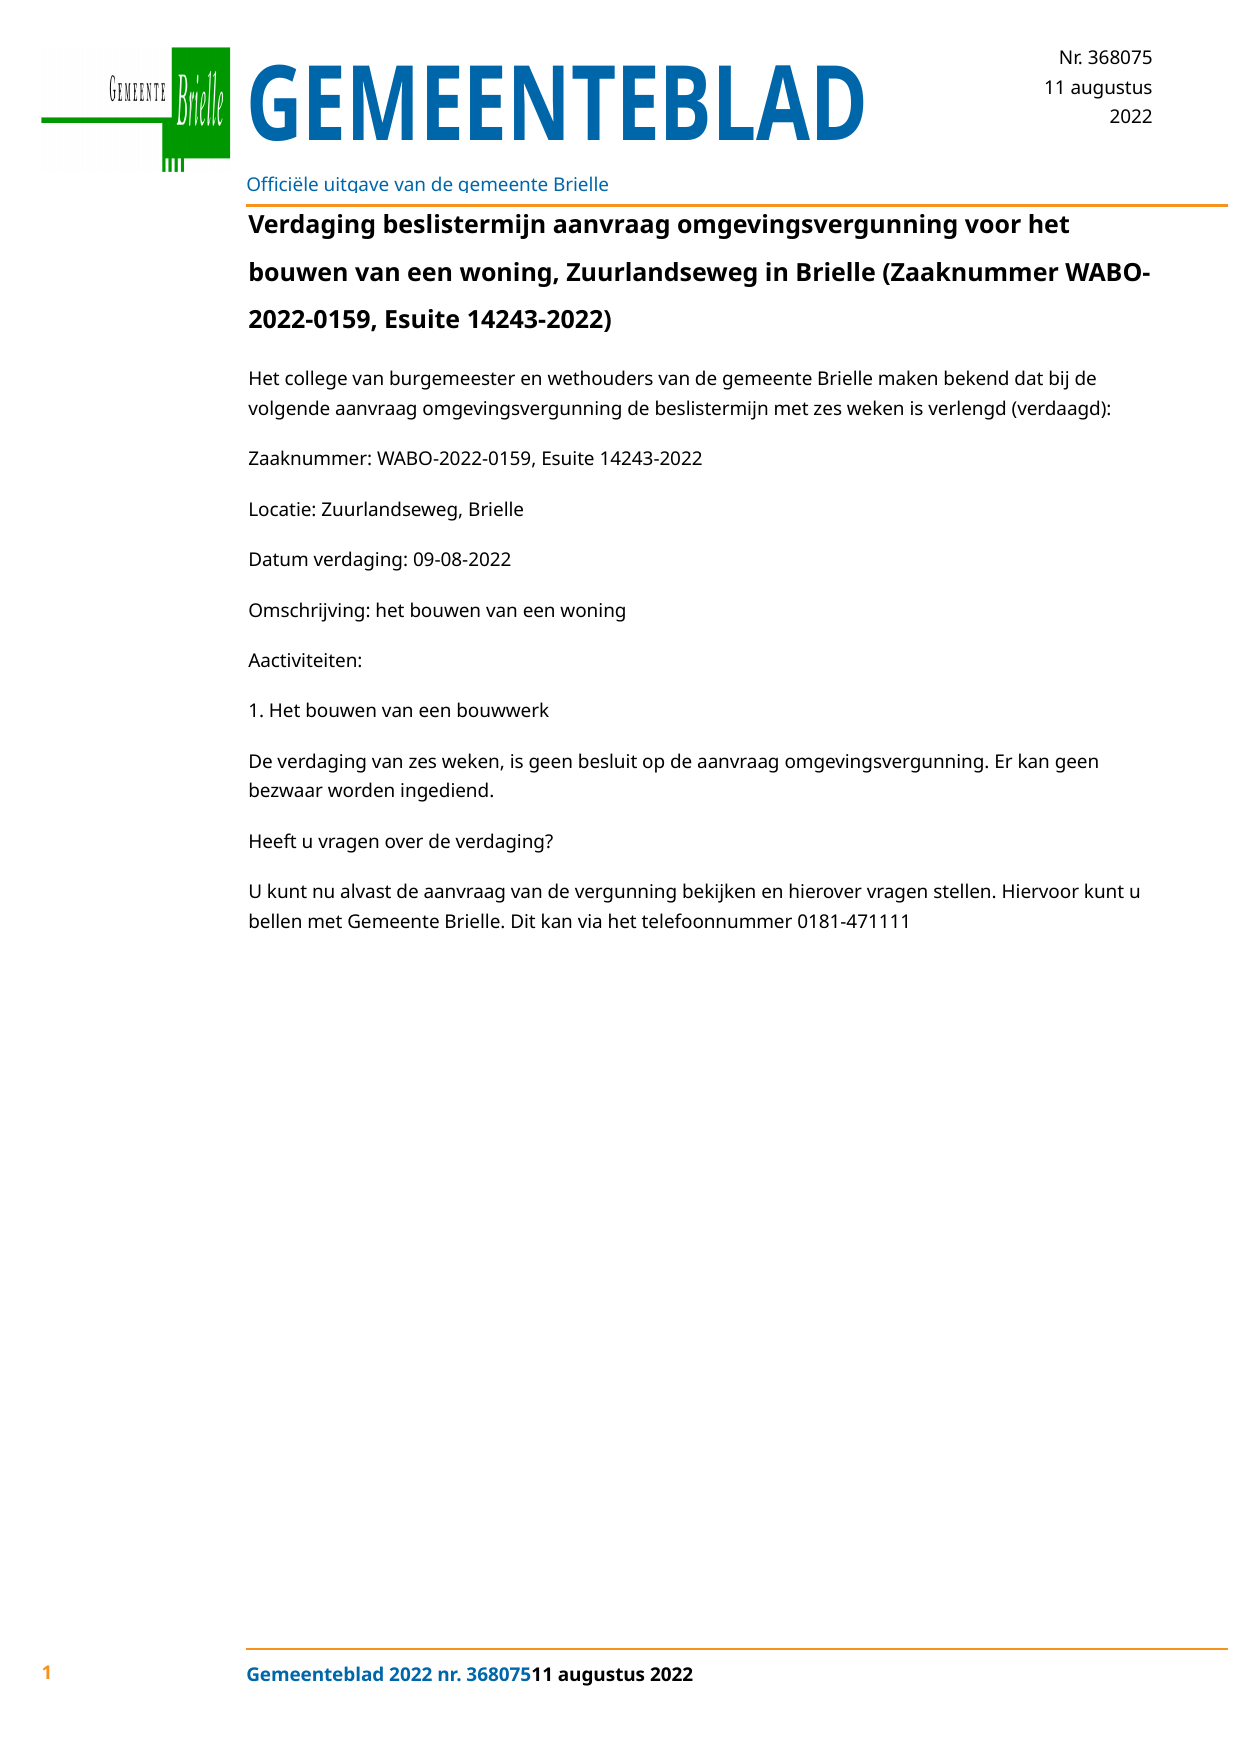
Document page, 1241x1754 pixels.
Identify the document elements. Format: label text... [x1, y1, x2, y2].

picture [41, 47, 231, 172]
text De verdaging van zes weken, is geen besluit op de aanvraag omgevingsvergunning. Er kan geen bezwaar worden ingediend. [248, 748, 1152, 803]
text Het college van burgemeester en wethouders van de gemeente Brielle maken bekend dat bij de volgende aanvraag omgevingsvergunning de beslistermijn met zes weken is verlengd (verdaagd): [248, 366, 1152, 421]
text Locatie: Zuurlandseweg, Brielle [248, 496, 1152, 522]
text Aactiviteiten: [248, 647, 1152, 673]
text Omschrijving: het bouwen van een woning [248, 597, 1152, 622]
text Heeft u vragen over de verdaging? [248, 828, 1152, 854]
text Zaaknummer: WABO-2022-0159, Esuite 14243-2022 [248, 446, 1152, 471]
text U kunt nu alvast de aanvraag van de vergunning bekijken en hierover vragen stellen. Hiervoor kunt u bellen met Gemeente Brielle. Dit kan via het telefoonnummer 0181-471111 [248, 878, 1152, 934]
text Verdaging beslistermijn aanvraag omgevingsvergunning voor het bouwen van een woning, Zuurlandseweg in Brielle (Zaaknummer WABO-2022-0159, Esuite 14243-2022) [248, 207, 1152, 336]
text Datum verdaging: 09-08-2022 [248, 546, 1152, 572]
text 1. Het bouwen van een bouwwerk [248, 698, 1152, 723]
